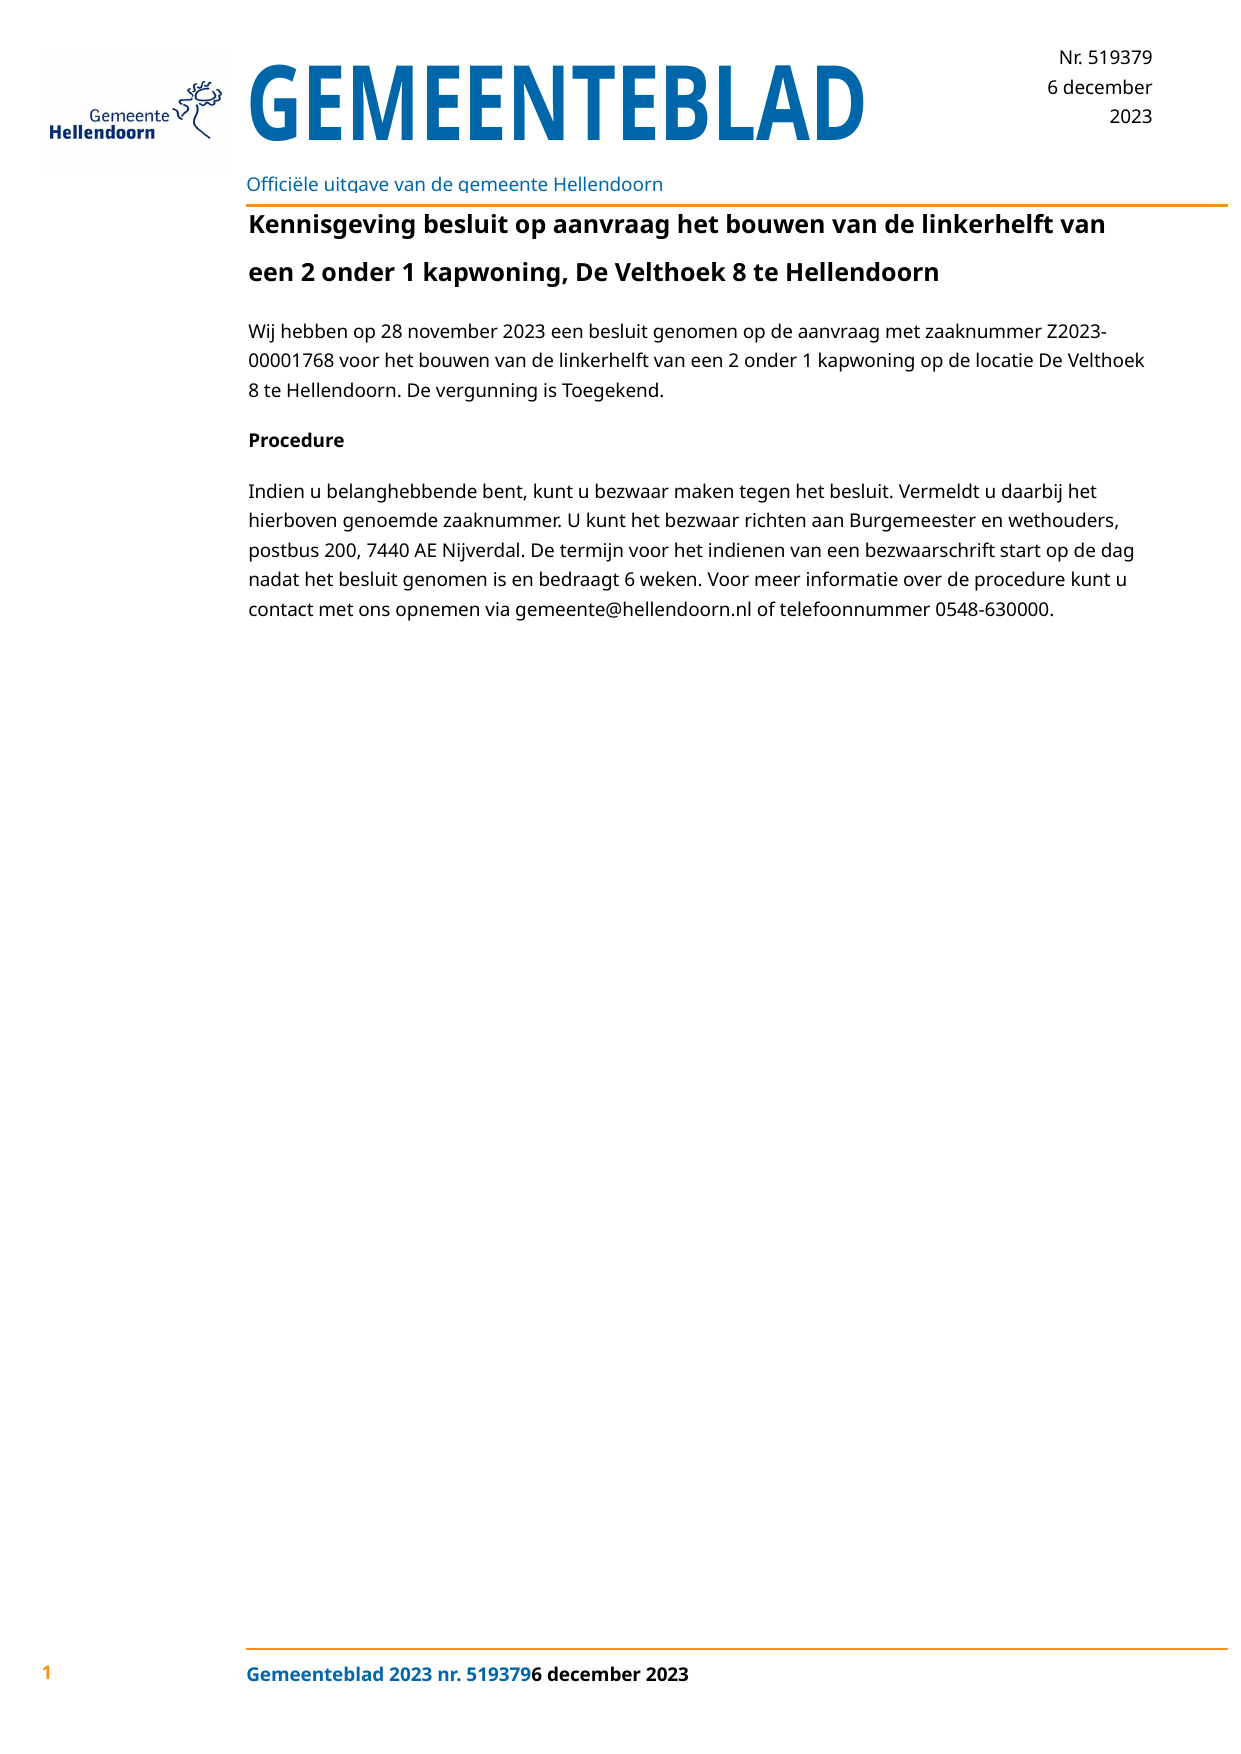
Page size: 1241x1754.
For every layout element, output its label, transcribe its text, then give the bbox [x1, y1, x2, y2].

text Procedure [248, 427, 1152, 453]
text Kennisgeving besluit op aanvraag het bouwen van de linkerhelft van een 2 onder 1 kapwoning, De Velthoek 8 te Hellendoorn [248, 207, 1152, 288]
text Indien u belanghebbende bent, kunt u bezwaar maken tegen het besluit. Vermeldt u daarbij het hierboven genoemde zaaknummer. U kunt het bezwaar richten aan Burgemeester en wethouders, postbus 200, 7440 AE Nijverdal. De termijn voor het indienen van een bezwaarschrift start op de dag nadat het besluit genomen is en bedraagt 6 weken. Voor meer informatie over de procedure kunt u contact met ons opnemen via gemeente@hellendoorn.nl of telefoonnummer 0548-630000. [248, 478, 1152, 622]
picture [41, 47, 231, 172]
text Wij hebben op 28 november 2023 een besluit genomen op de aanvraag met zaaknummer Z2023-00001768 voor het bouwen van de linkerhelft van een 2 onder 1 kapwoning op de locatie De Velthoek 8 te Hellendoorn. De vergunning is Toegekend. [248, 318, 1152, 403]
